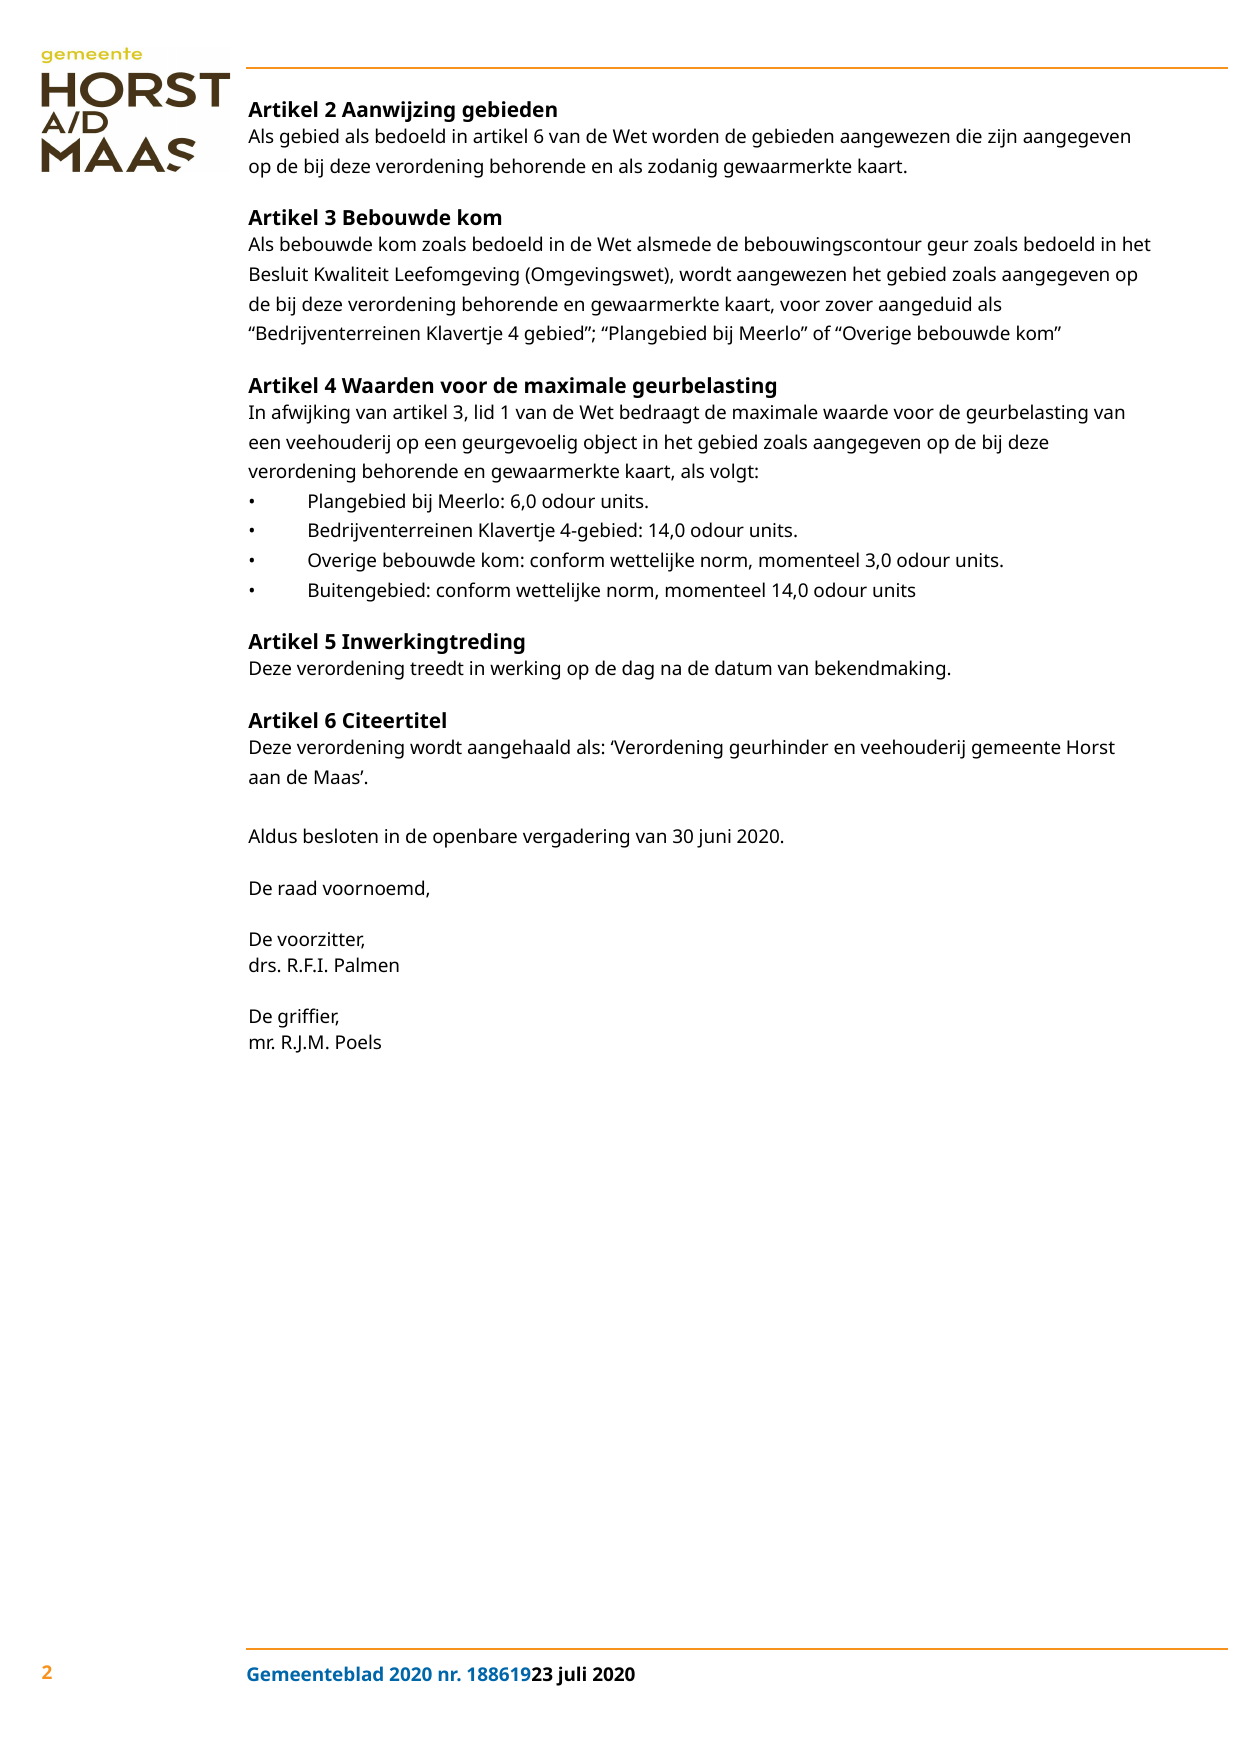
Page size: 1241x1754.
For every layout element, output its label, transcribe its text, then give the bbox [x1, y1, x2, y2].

text Aldus besloten in de openbare vergadering van 30 juni 2020. [248, 823, 1152, 849]
text De raad voornoemd, [248, 875, 1152, 900]
text De voorzitter, [248, 926, 1152, 952]
list Plangebied bij Meerlo: 6,0 odour units. [248, 488, 1152, 514]
text Artikel 6 Citeertitel [248, 706, 1152, 734]
list Bedrijventerreinen Klavertje 4-gebied: 14,0 odour units. [248, 518, 1152, 543]
text drs. R.F.I. Palmen [248, 952, 1152, 978]
text Artikel 5 Inwerkingtreding [248, 627, 1152, 656]
text mr. R.J.M. Poels [248, 1029, 1152, 1055]
text Artikel 3 Bebouwde kom [248, 203, 1152, 232]
text De griffier, [248, 1003, 1152, 1029]
text Als bebouwde kom zoals bedoeld in de Wet alsmede de bebouwingscontour geur zoals bedoeld in het Besluit Kwaliteit Leefomgeving (Omgevingswet), wordt aangewezen het gebied zoals aangegeven op de bij deze verordening behorende en gewaarmerkte kaart, voor zover aangeduid als “Bedrijventerreinen Klavertje 4 gebied”; “Plangebied bij Meerlo” of “Overige bebouwde kom” [248, 232, 1152, 346]
text Deze verordening wordt aangehaald als: ‘Verordening geurhinder en veehouderij gemeente Horst aan de Maas’. [248, 734, 1152, 790]
list Overige bebouwde kom: conform wettelijke norm, momenteel 3,0 odour units. [248, 547, 1152, 573]
text In afwijking van artikel 3, lid 1 van de Wet bedraagt de maximale waarde voor de geurbelasting van een veehouderij op een geurgevoelig object in het gebied zoals aangegeven op de bij deze verordening behorende en gewaarmerkte kaart, als volgt: [248, 399, 1152, 484]
text Artikel 4 Waarden voor de maximale geurbelasting [248, 371, 1152, 399]
text Als gebied als bedoeld in artikel 6 van de Wet worden de gebieden aangewezen die zijn aangegeven op de bij deze verordening behorende en als zodanig gewaarmerkte kaart. [248, 123, 1152, 178]
text Artikel 2 Aanwijzing gebieden [248, 95, 1152, 123]
picture [41, 47, 231, 172]
list Buitengebied: conform wettelijke norm, momenteel 14,0 odour units [248, 577, 1152, 602]
text Deze verordening treedt in werking op de dag na de datum van bekendmaking. [248, 656, 1152, 681]
